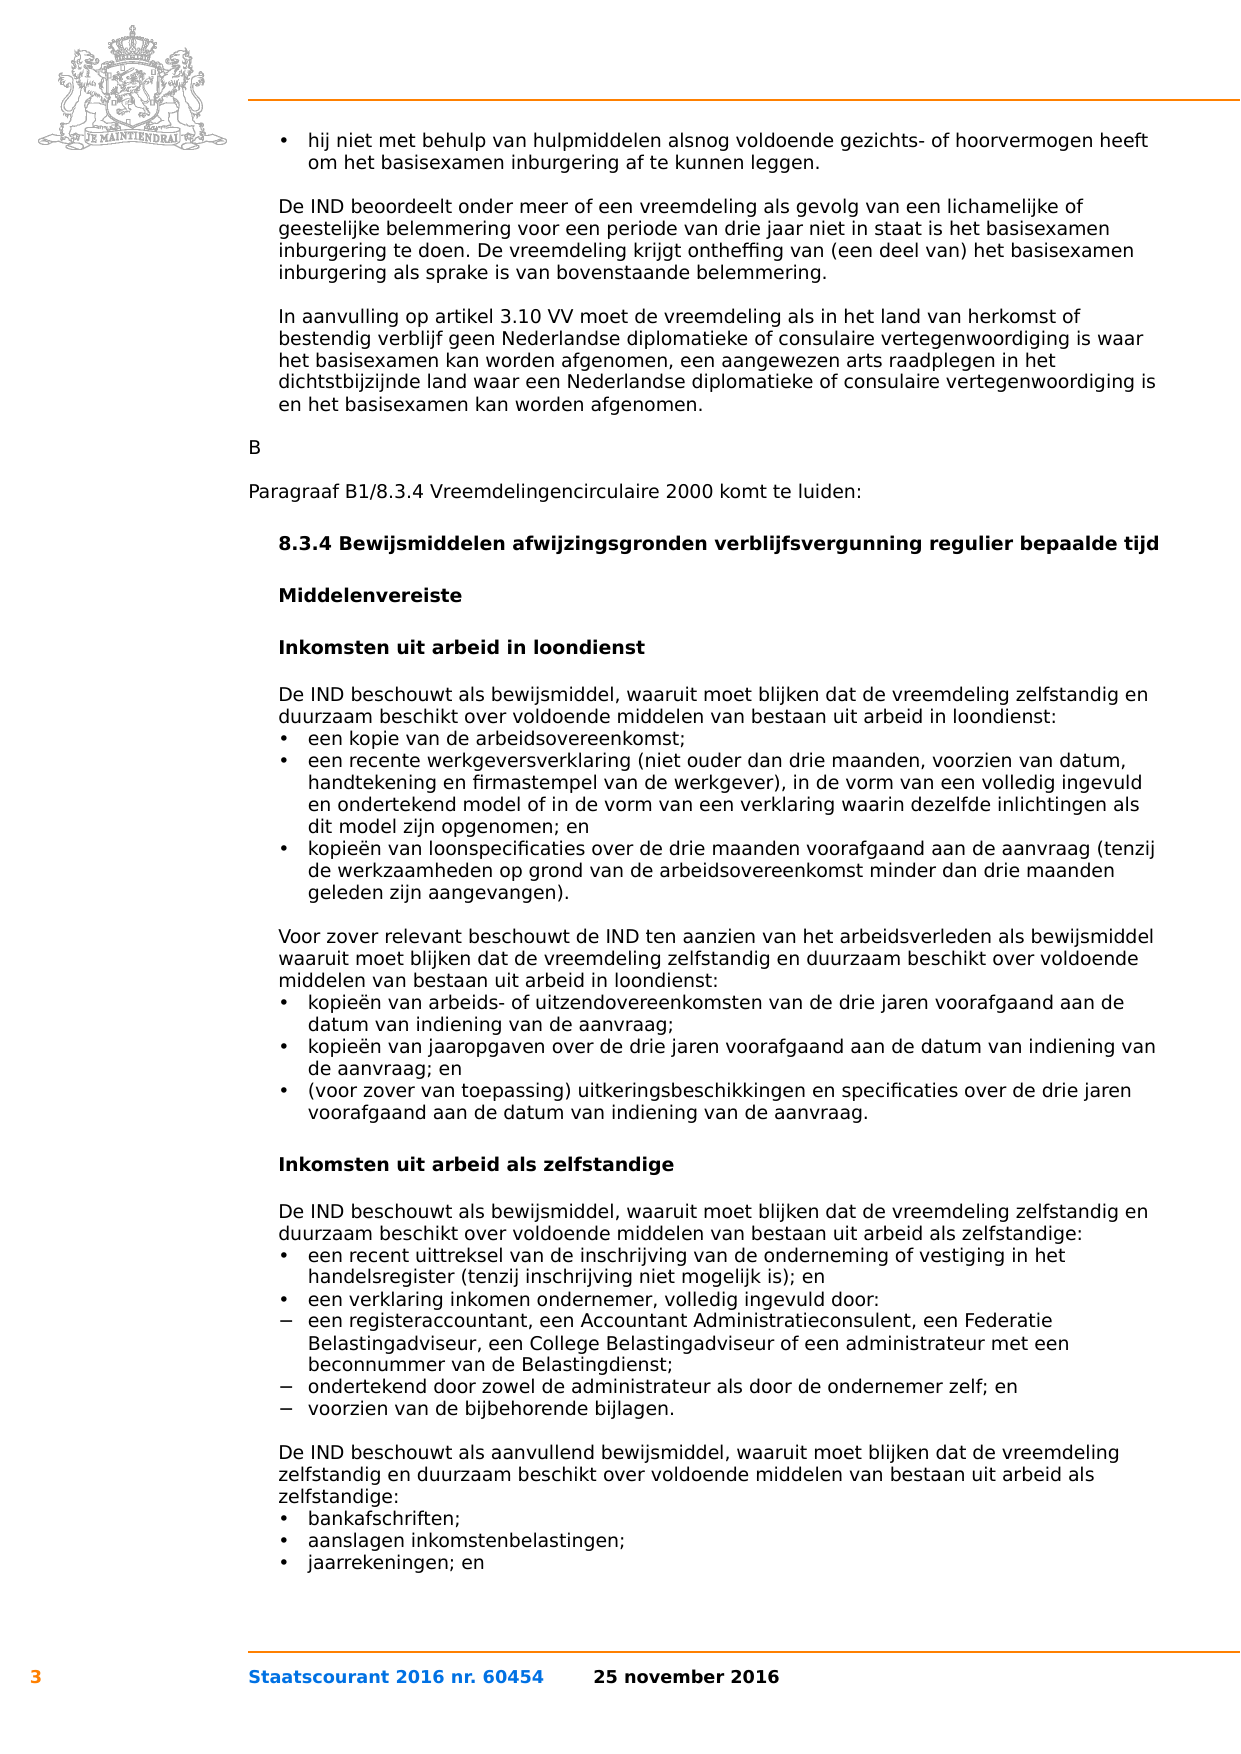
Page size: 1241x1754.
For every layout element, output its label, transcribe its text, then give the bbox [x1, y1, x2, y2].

text • een recente werkgeversverklaring (niet ouder dan drie maanden, voorzien van datum, handtekening en firmastempel van de werkgever), in de vorm van een volledig ingevuld en ondertekend model of in de vorm van een verklaring waarin dezelfde inlichtingen als dit model zijn opgenomen; en [278, 750, 1163, 838]
text − een registeraccountant, een Accountant Administratieconsulent, een Federatie Belastingadviseur, een College Belastingadviseur of een administrateur met een beconnummer van de Belastingdienst; [278, 1310, 1163, 1376]
text Paragraaf B1/8.3.4 Vreemdelingencirculaire 2000 komt te luiden: [248, 481, 1163, 503]
text • een verklaring inkomen ondernemer, volledig ingevuld door: [278, 1288, 1163, 1310]
text − ondertekend door zowel de administrateur als door de ondernemer zelf; en [278, 1376, 1163, 1398]
text De IND beschouwt als aanvullend bewijsmiddel, waaruit moet blijken dat de vreemdeling zelfstandig en duurzaam beschikt over voldoende middelen van bestaan uit arbeid als zelfstandige: [278, 1442, 1163, 1508]
text B [248, 437, 1163, 459]
text • hij niet met behulp van hulpmiddelen alsnog voldoende gezichts- of hoorvermogen heeft om het basisexamen inburgering af te kunnen leggen. [278, 130, 1163, 174]
text • (voor zover van toepassing) uitkeringsbeschikkingen en specificaties over de drie jaren voorafgaand aan de datum van indiening van de aanvraag. [278, 1079, 1163, 1123]
text • kopieën van loonspecificaties over de drie maanden voorafgaand aan de aanvraag (tenzij de werkzaamheden op grond van de arbeidsovereenkomst minder dan drie maanden geleden zijn aangevangen). [278, 838, 1163, 904]
text De IND beschouwt als bewijsmiddel, waaruit moet blijken dat de vreemdeling zelfstandig en duurzaam beschikt over voldoende middelen van bestaan uit arbeid in loondienst: [278, 684, 1163, 728]
text In aanvulling op artikel 3.10 VV moet de vreemdeling als in het land van herkomst of bestendig verblijf geen Nederlandse diplomatieke of consulaire vertegenwoordiging is waar het basisexamen kan worden afgenomen, een aangewezen arts raadplegen in het dichtstbijzijnde land waar een Nederlandse diplomatieke of consulaire vertegenwoordiging is en het basisexamen kan worden afgenomen. [278, 306, 1163, 415]
text • kopieën van arbeids- of uitzendovereenkomsten van de drie jaren voorafgaand aan de datum van indiening van de aanvraag; [278, 992, 1163, 1036]
picture [38, 25, 227, 150]
text • een recent uittreksel van de inschrijving van de onderneming of vestiging in het handelsregister (tenzij inschrijving niet mogelijk is); en [278, 1244, 1163, 1288]
text Voor zover relevant beschouwt de IND ten aanzien van het arbeidsverleden als bewijsmiddel waaruit moet blijken dat de vreemdeling zelfstandig en duurzaam beschikt over voldoende middelen van bestaan uit arbeid in loondienst: [278, 926, 1163, 992]
text • kopieën van jaaropgaven over de drie jaren voorafgaand aan de datum van indiening van de aanvraag; en [278, 1036, 1163, 1079]
text • bankafschriften; [278, 1508, 1163, 1530]
text • jaarrekeningen; en [278, 1552, 1163, 1574]
subtitle Middelenvereiste [278, 585, 1163, 607]
text • een kopie van de arbeidsovereenkomst; [278, 728, 1163, 750]
subtitle Inkomsten uit arbeid als zelfstandige [278, 1153, 1163, 1176]
subtitle 8.3.4 Bewijsmiddelen afwijzingsgronden verblijfsvergunning regulier bepaalde tijd [278, 533, 1163, 555]
text − voorzien van de bijbehorende bijlagen. [278, 1398, 1163, 1420]
subtitle Inkomsten uit arbeid in loondienst [278, 637, 1163, 659]
text • aanslagen inkomstenbelastingen; [278, 1530, 1163, 1552]
text De IND beschouwt als bewijsmiddel, waaruit moet blijken dat de vreemdeling zelfstandig en duurzaam beschikt over voldoende middelen van bestaan uit arbeid als zelfstandige: [278, 1201, 1163, 1244]
text De IND beoordeelt onder meer of een vreemdeling als gevolg van een lichamelijke of geestelijke belemmering voor een periode van drie jaar niet in staat is het basisexamen inburgering te doen. De vreemdeling krijgt ontheffing van (een deel van) het basisexamen inburgering als sprake is van bovenstaande belemmering. [278, 196, 1163, 284]
